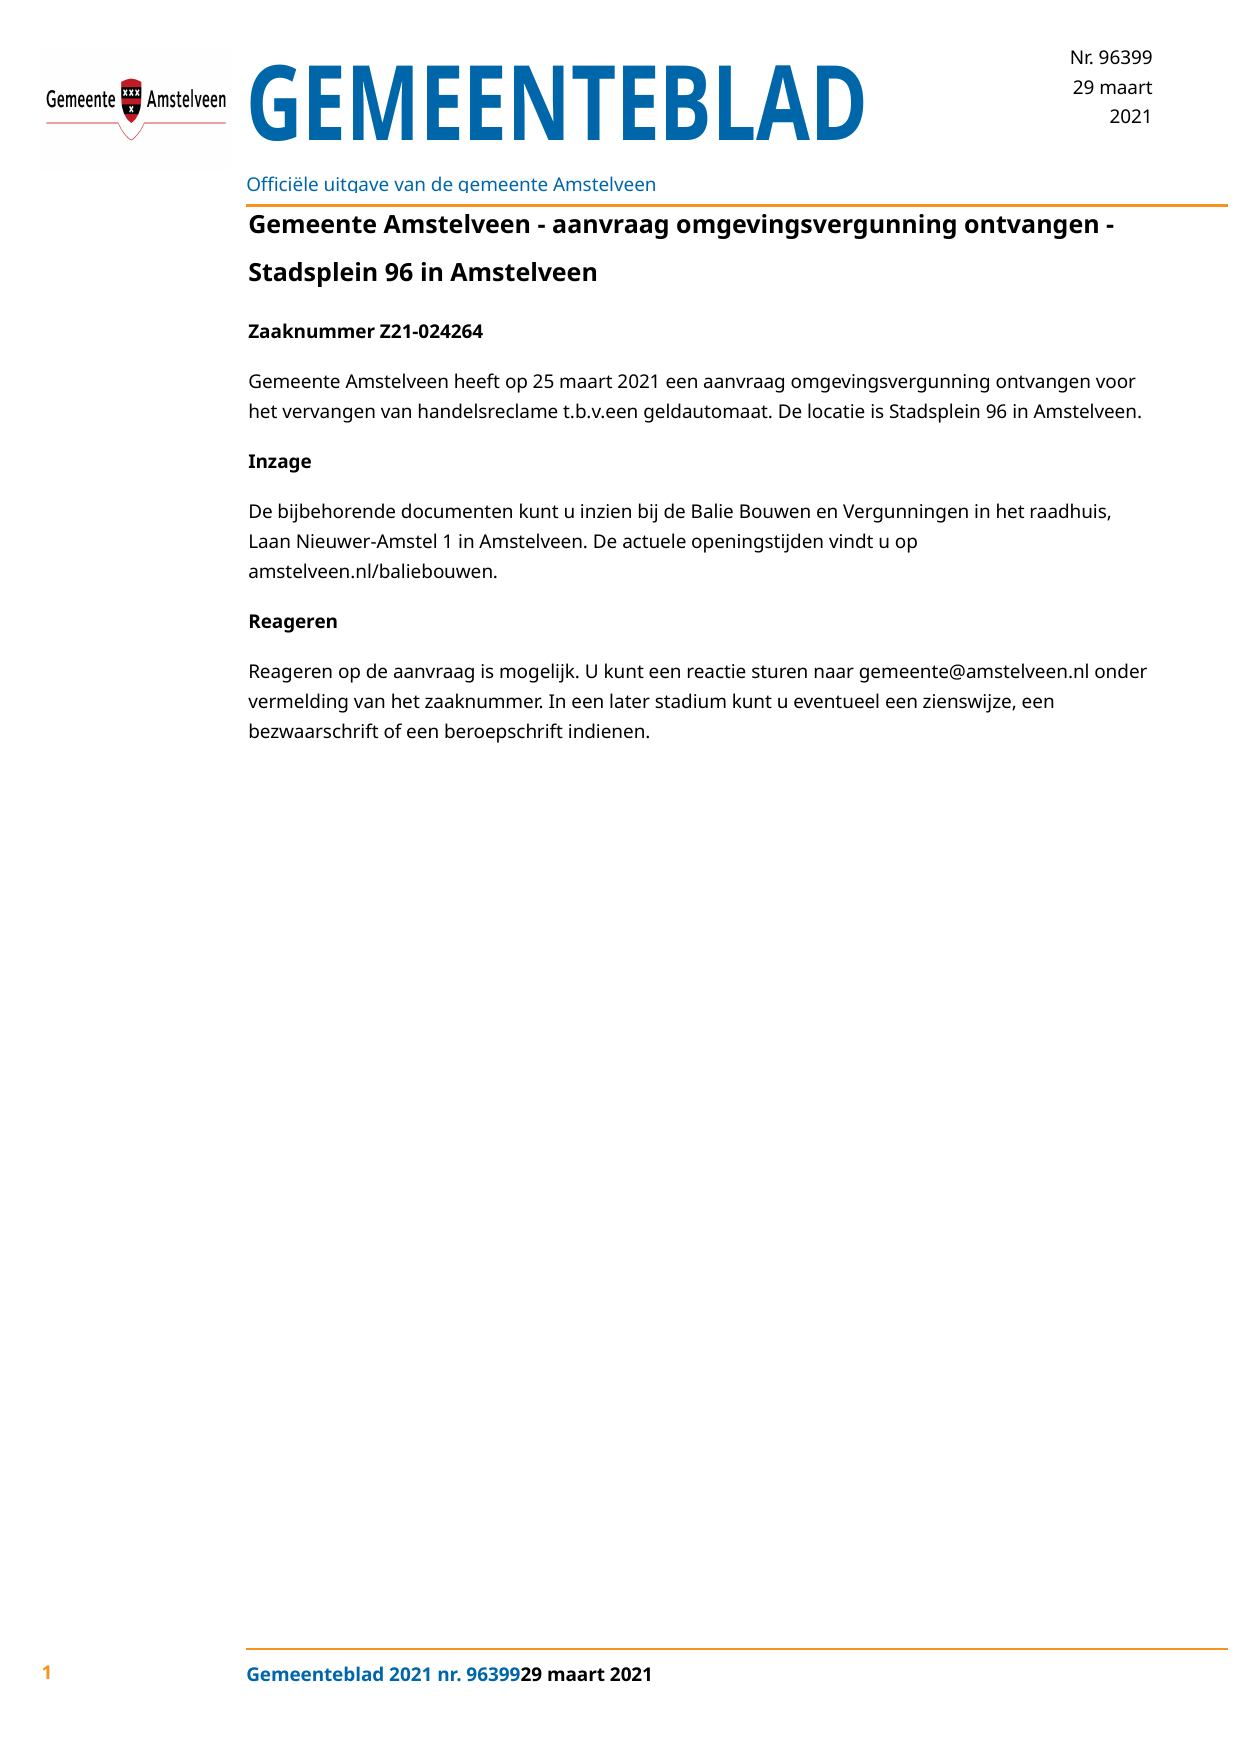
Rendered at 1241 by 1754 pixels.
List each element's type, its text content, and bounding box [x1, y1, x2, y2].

text Zaaknummer Z21-024264 [248, 318, 1152, 344]
text Reageren op de aanvraag is mogelijk. U kunt een reactie sturen naar gemeente@amstelveen.nl onder vermelding van het zaaknummer. In een later stadium kunt u eventueel een zienswijze, een bezwaarschrift of een beroepschrift indienen. [248, 659, 1152, 744]
text Gemeente Amstelveen - aanvraag omgevingsvergunning ontvangen - Stadsplein 96 in Amstelveen [248, 207, 1152, 288]
text Inzage [248, 448, 1152, 474]
text Reageren [248, 608, 1152, 634]
picture [41, 47, 231, 172]
text Gemeente Amstelveen heeft op 25 maart 2021 een aanvraag omgevingsvergunning ontvangen voor het vervangen van handelsreclame t.b.v.een geldautomaat. De locatie is Stadsplein 96 in Amstelveen. [248, 368, 1152, 424]
text De bijbehorende documenten kunt u inzien bij de Balie Bouwen en Vergunningen in het raadhuis, Laan Nieuwer-Amstel 1 in Amstelveen. De actuele openingstijden vindt u op amstelveen.nl/baliebouwen. [248, 499, 1152, 584]
